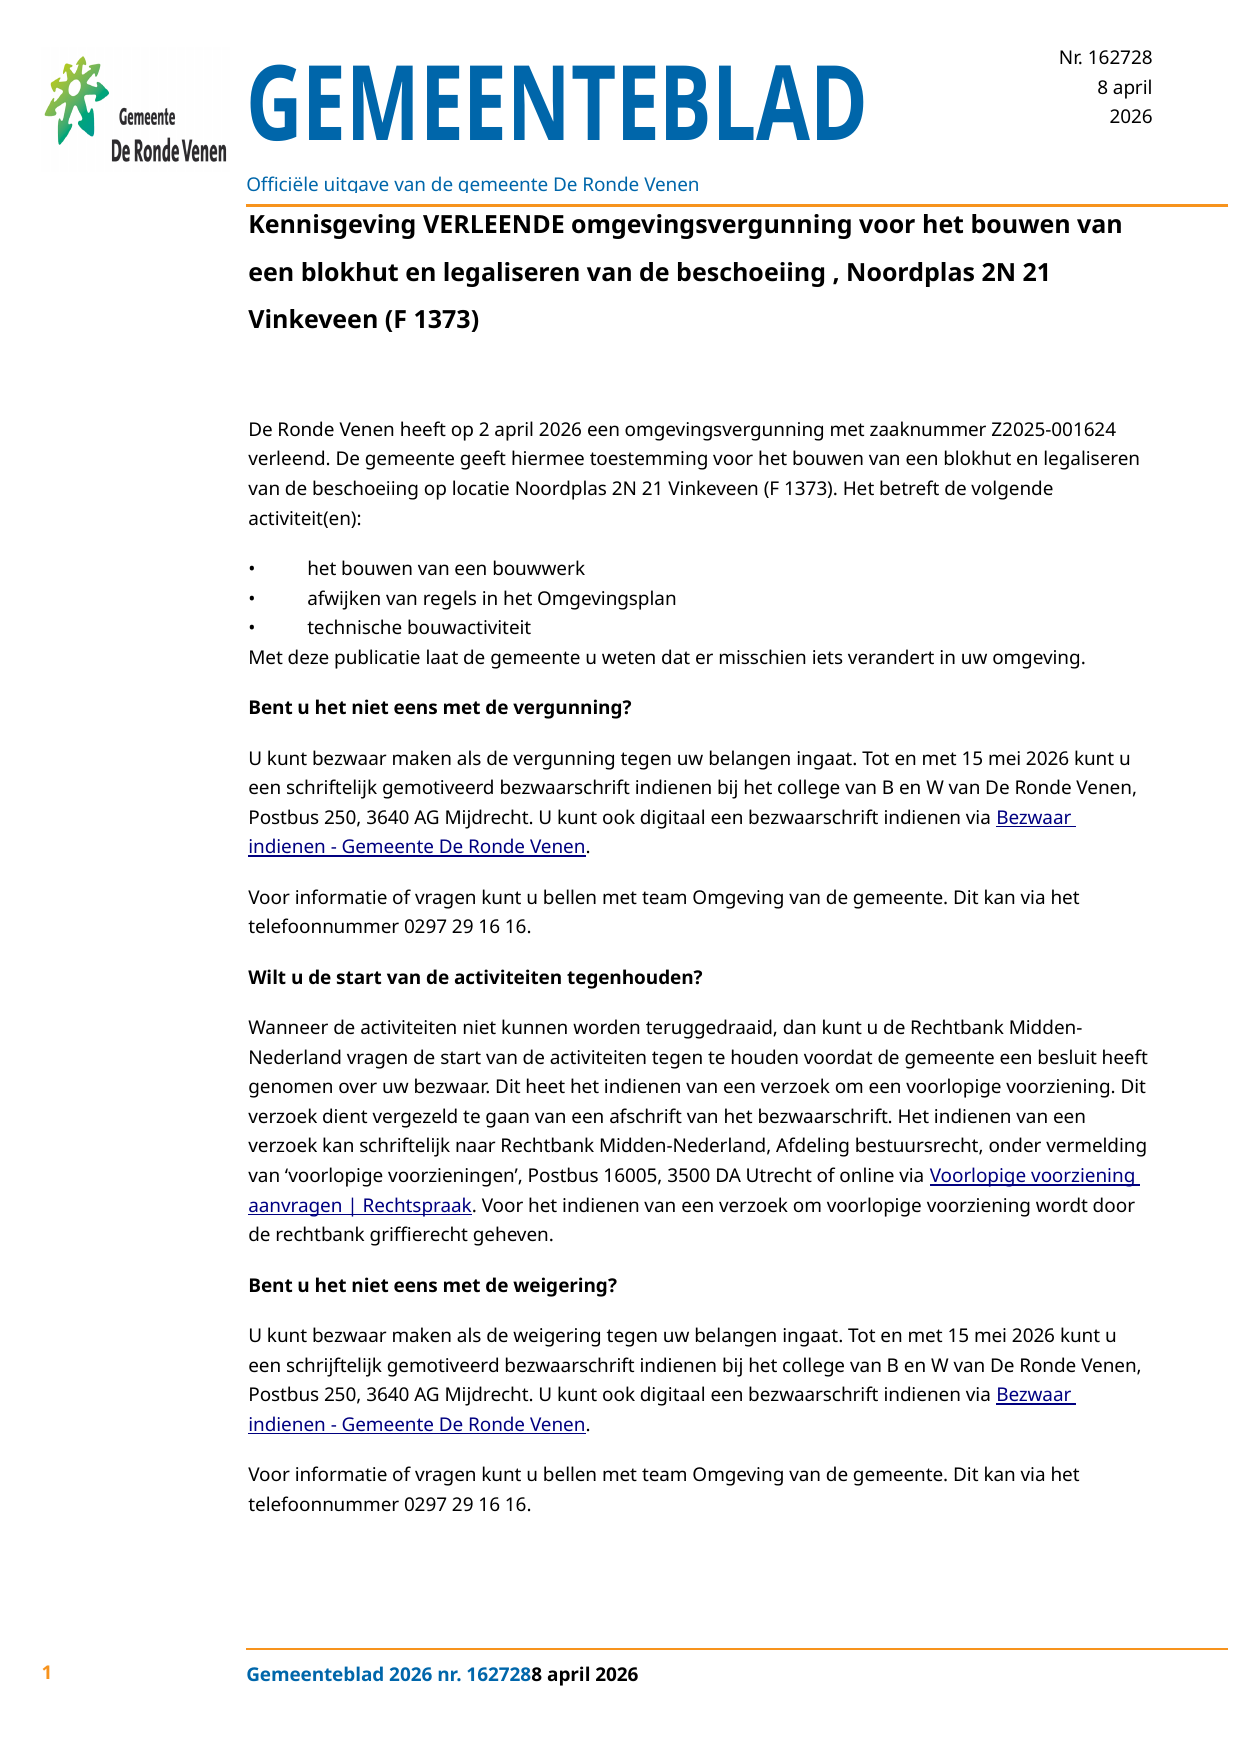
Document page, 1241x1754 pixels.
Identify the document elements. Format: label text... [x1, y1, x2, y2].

text Voor informatie of vragen kunt u bellen met team Omgeving van de gemeente. Dit kan via het telefoonnummer 0297 29 16 16. [248, 884, 1152, 939]
list het bouwen van een bouwwerk [248, 555, 1152, 581]
list technische bouwactiviteit [248, 614, 1152, 640]
text Met deze publicatie laat de gemeente u weten dat er misschien iets verandert in uw omgeving. [248, 644, 1152, 669]
text Wanneer de activiteiten niet kunnen worden teruggedraaid, dan kunt u de Rechtbank Midden-Nederland vragen de start van de activiteiten tegen te houden voordat de gemeente een besluit heeft genomen over uw bezwaar. Dit heet het indienen van een verzoek om een voorlopige voorziening. Dit verzoek dient vergezeld te gaan van een afschrift van het bezwaarschrift. Het indienen van een verzoek kan schriftelijk naar Rechtbank Midden-Nederland, Afdeling bestuursrecht, onder vermelding van ‘voorlopige voorzieningen’, Postbus 16005, 3500 DA Utrecht of online via Voorlopige voorziening aanvragen | Rechtspraak. Voor het indienen van een verzoek om voorlopige voorziening wordt door de rechtbank griffierecht geheven. [248, 1014, 1152, 1247]
picture [41, 47, 231, 172]
list afwijken van regels in het Omgevingsplan [248, 585, 1152, 610]
text U kunt bezwaar maken als de weigering tegen uw belangen ingaat. Tot en met 15 mei 2026 kunt u een schrijftelijk gemotiveerd bezwaarschrift indienen bij het college van B en W van De Ronde Venen, Postbus 250, 3640 AG Mijdrecht. U kunt ook digitaal een bezwaarschrift indienen via Bezwaar indienen - Gemeente De Ronde Venen. [248, 1322, 1152, 1437]
text Bent u het niet eens met de vergunning? [248, 694, 1152, 720]
text Bent u het niet eens met de weigering? [248, 1272, 1152, 1297]
text U kunt bezwaar maken als de vergunning tegen uw belangen ingaat. Tot en met 15 mei 2026 kunt u een schriftelijk gemotiveerd bezwaarschrift indienen bij het college van B en W van De Ronde Venen, Postbus 250, 3640 AG Mijdrecht. U kunt ook digitaal een bezwaarschrift indienen via Bezwaar indienen - Gemeente De Ronde Venen. [248, 745, 1152, 859]
text De Ronde Venen heeft op 2 april 2026 een omgevingsvergunning met zaaknummer Z2025-001624 verleend. De gemeente geeft hiermee toestemming voor het bouwen van een blokhut en legaliseren van de beschoeiing op locatie Noordplas 2N 21 Vinkeveen (F 1373). Het betreft de volgende activiteit(en): [248, 416, 1152, 530]
text Kennisgeving VERLEENDE omgevingsvergunning voor het bouwen van een blokhut en legaliseren van de beschoeiing , Noordplas 2N 21 Vinkeveen (F 1373) [248, 207, 1152, 336]
text Wilt u de start van de activiteiten tegenhouden? [248, 964, 1152, 989]
text Voor informatie of vragen kunt u bellen met team Omgeving van de gemeente. Dit kan via het telefoonnummer 0297 29 16 16. [248, 1461, 1152, 1517]
